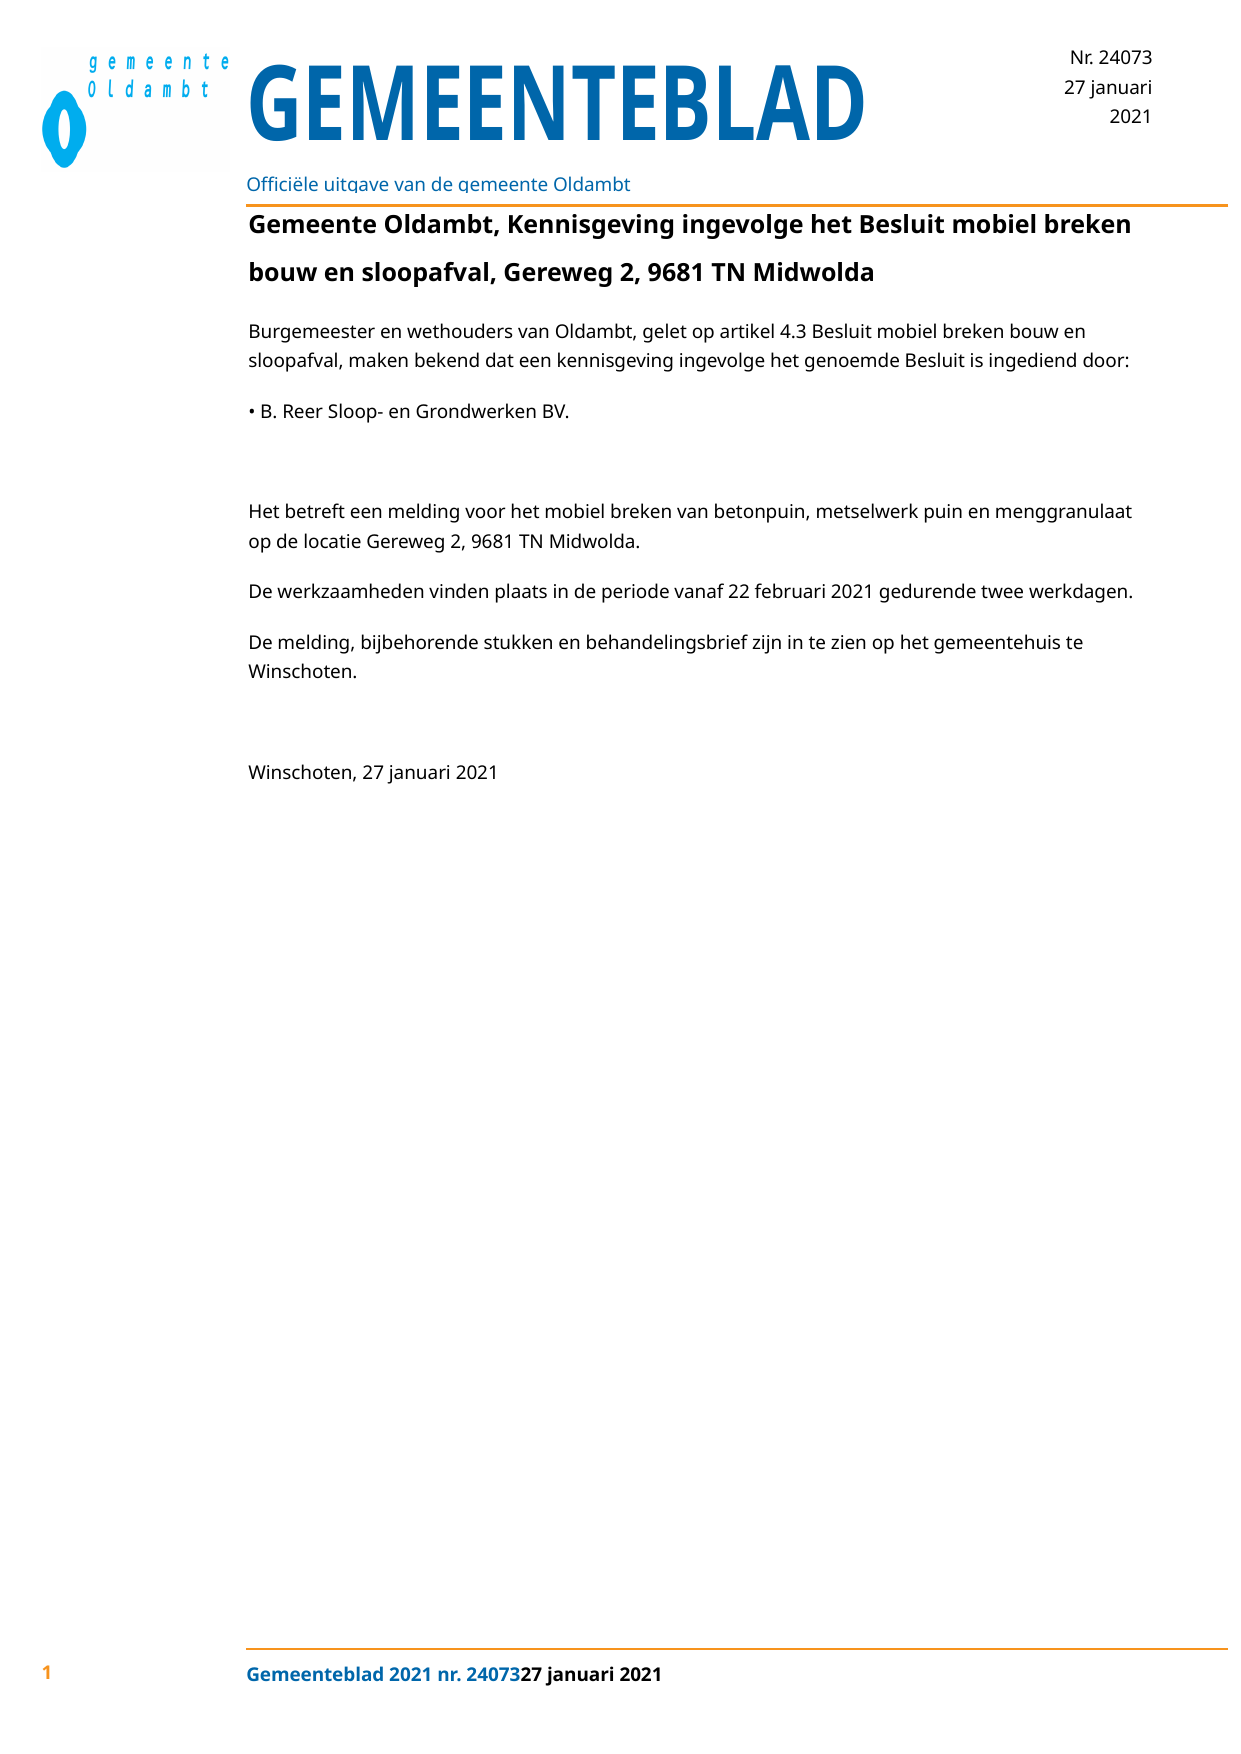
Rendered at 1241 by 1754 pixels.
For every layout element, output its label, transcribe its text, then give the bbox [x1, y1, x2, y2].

text De werkzaamheden vinden plaats in de periode vanaf 22 februari 2021 gedurende twee werkdagen. [248, 579, 1152, 604]
text • B. Reer Sloop- en Grondwerken BV. [248, 398, 1152, 424]
text Het betreft een melding voor het mobiel breken van betonpuin, metselwerk puin en menggranulaat op de locatie Gereweg 2, 9681 TN Midwolda. [248, 499, 1152, 554]
text Gemeente Oldambt, Kennisgeving ingevolge het Besluit mobiel breken bouw en sloopafval, Gereweg 2, 9681 TN Midwolda [248, 207, 1152, 288]
text De melding, bijbehorende stukken en behandelingsbrief zijn in te zien op het gemeentehuis te Winschoten. [248, 629, 1152, 684]
text Winschoten, 27 januari 2021 [248, 759, 1152, 785]
text Burgemeester en wethouders van Oldambt, gelet op artikel 4.3 Besluit mobiel breken bouw en sloopafval, maken bekend dat een kennisgeving ingevolge het genoemde Besluit is ingediend door: [248, 318, 1152, 373]
picture [41, 47, 231, 172]
